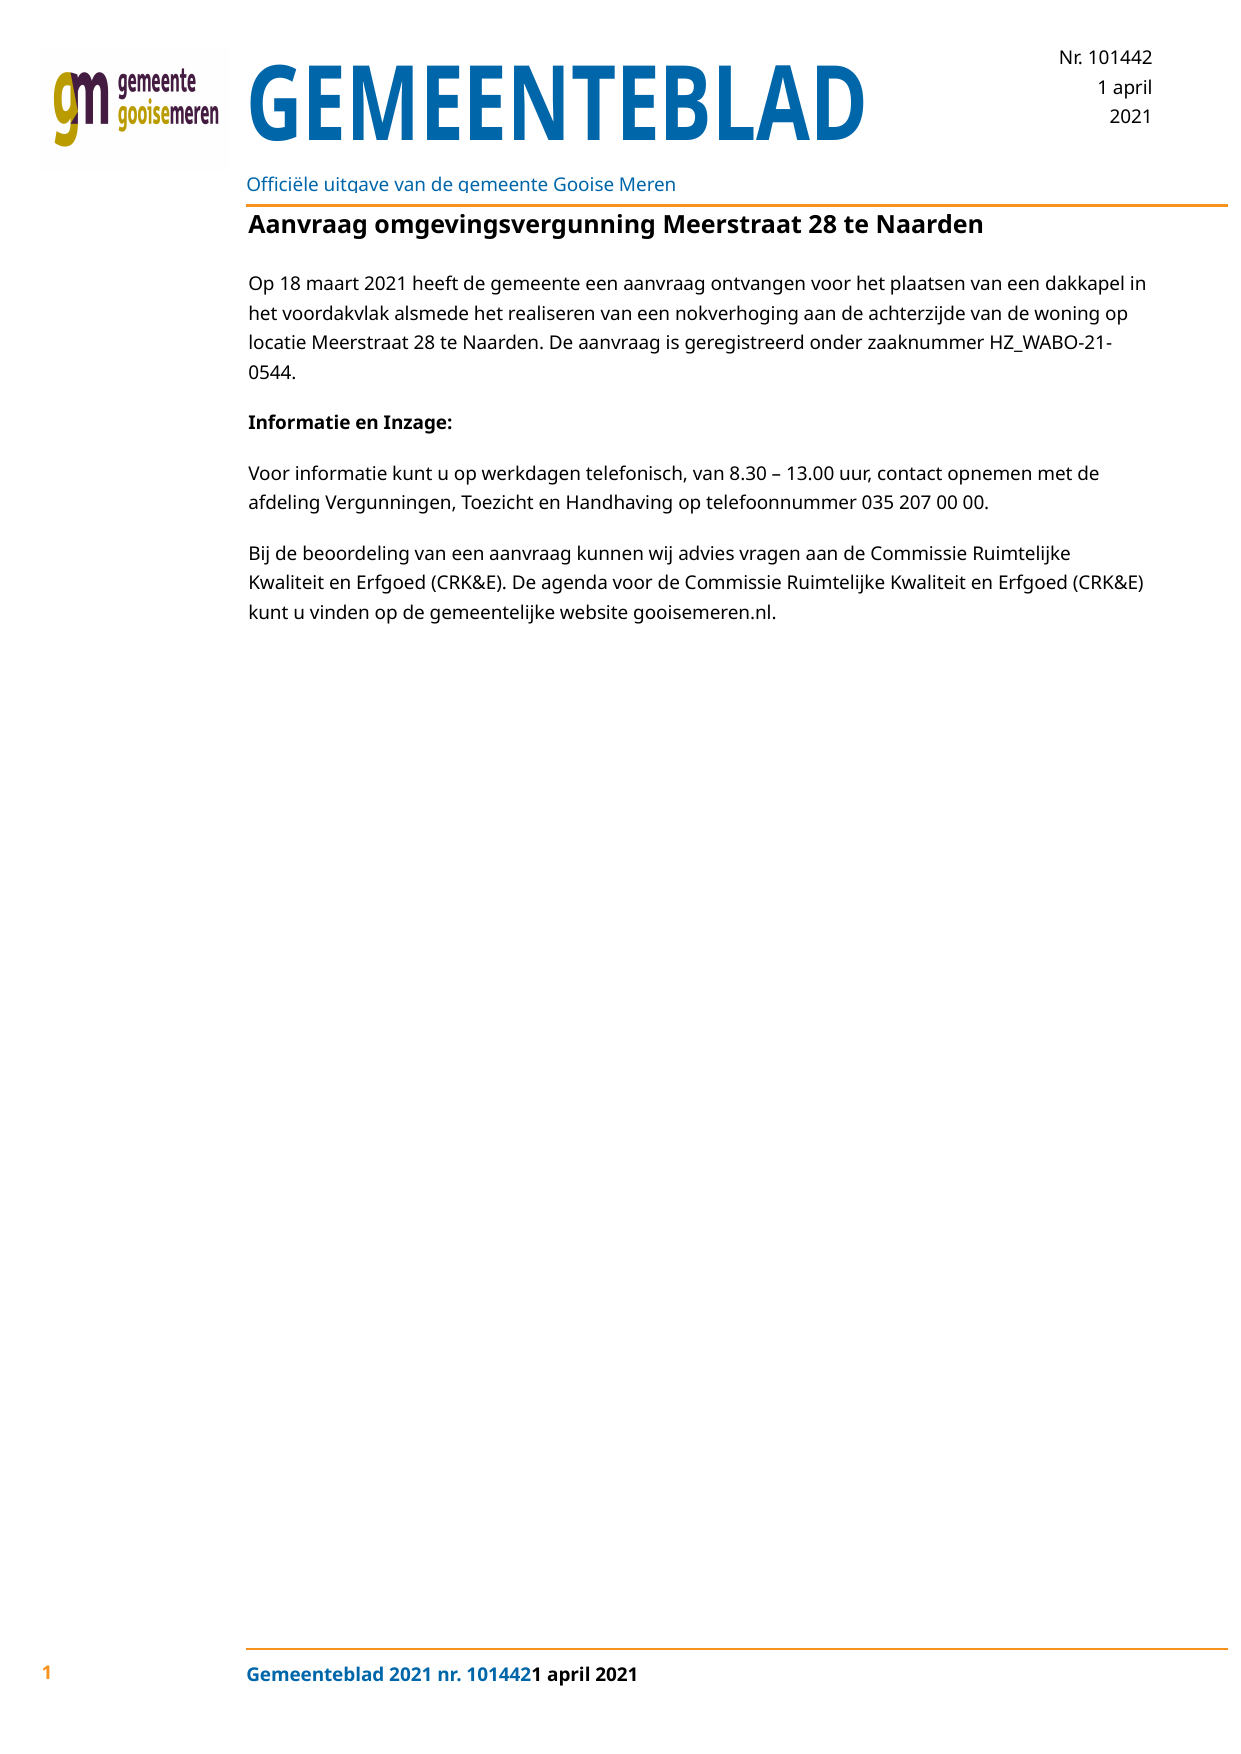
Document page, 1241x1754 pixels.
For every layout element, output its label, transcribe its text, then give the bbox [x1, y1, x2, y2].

picture [41, 47, 231, 172]
text Bij de beoordeling van een aanvraag kunnen wij advies vragen aan de Commissie Ruimtelijke Kwaliteit en Erfgoed (CRK&E). De agenda voor de Commissie Ruimtelijke Kwaliteit en Erfgoed (CRK&E) kunt u vinden op de gemeentelijke website gooisemeren.nl. [248, 540, 1152, 625]
text Voor informatie kunt u op werkdagen telefonisch, van 8.30 – 13.00 uur, contact opnemen met de afdeling Vergunningen, Toezicht en Handhaving op telefoonnummer 035 207 00 00. [248, 460, 1152, 515]
text Aanvraag omgevingsvergunning Meerstraat 28 te Naarden [248, 207, 1152, 241]
text Informatie en Inzage: [248, 409, 1152, 435]
text Op 18 maart 2021 heeft de gemeente een aanvraag ontvangen voor het plaatsen van een dakkapel in het voordakvlak alsmede het realiseren van een nokverhoging aan de achterzijde van de woning op locatie Meerstraat 28 te Naarden. De aanvraag is geregistreerd onder zaaknummer HZ_WABO-21-0544. [248, 270, 1152, 385]
